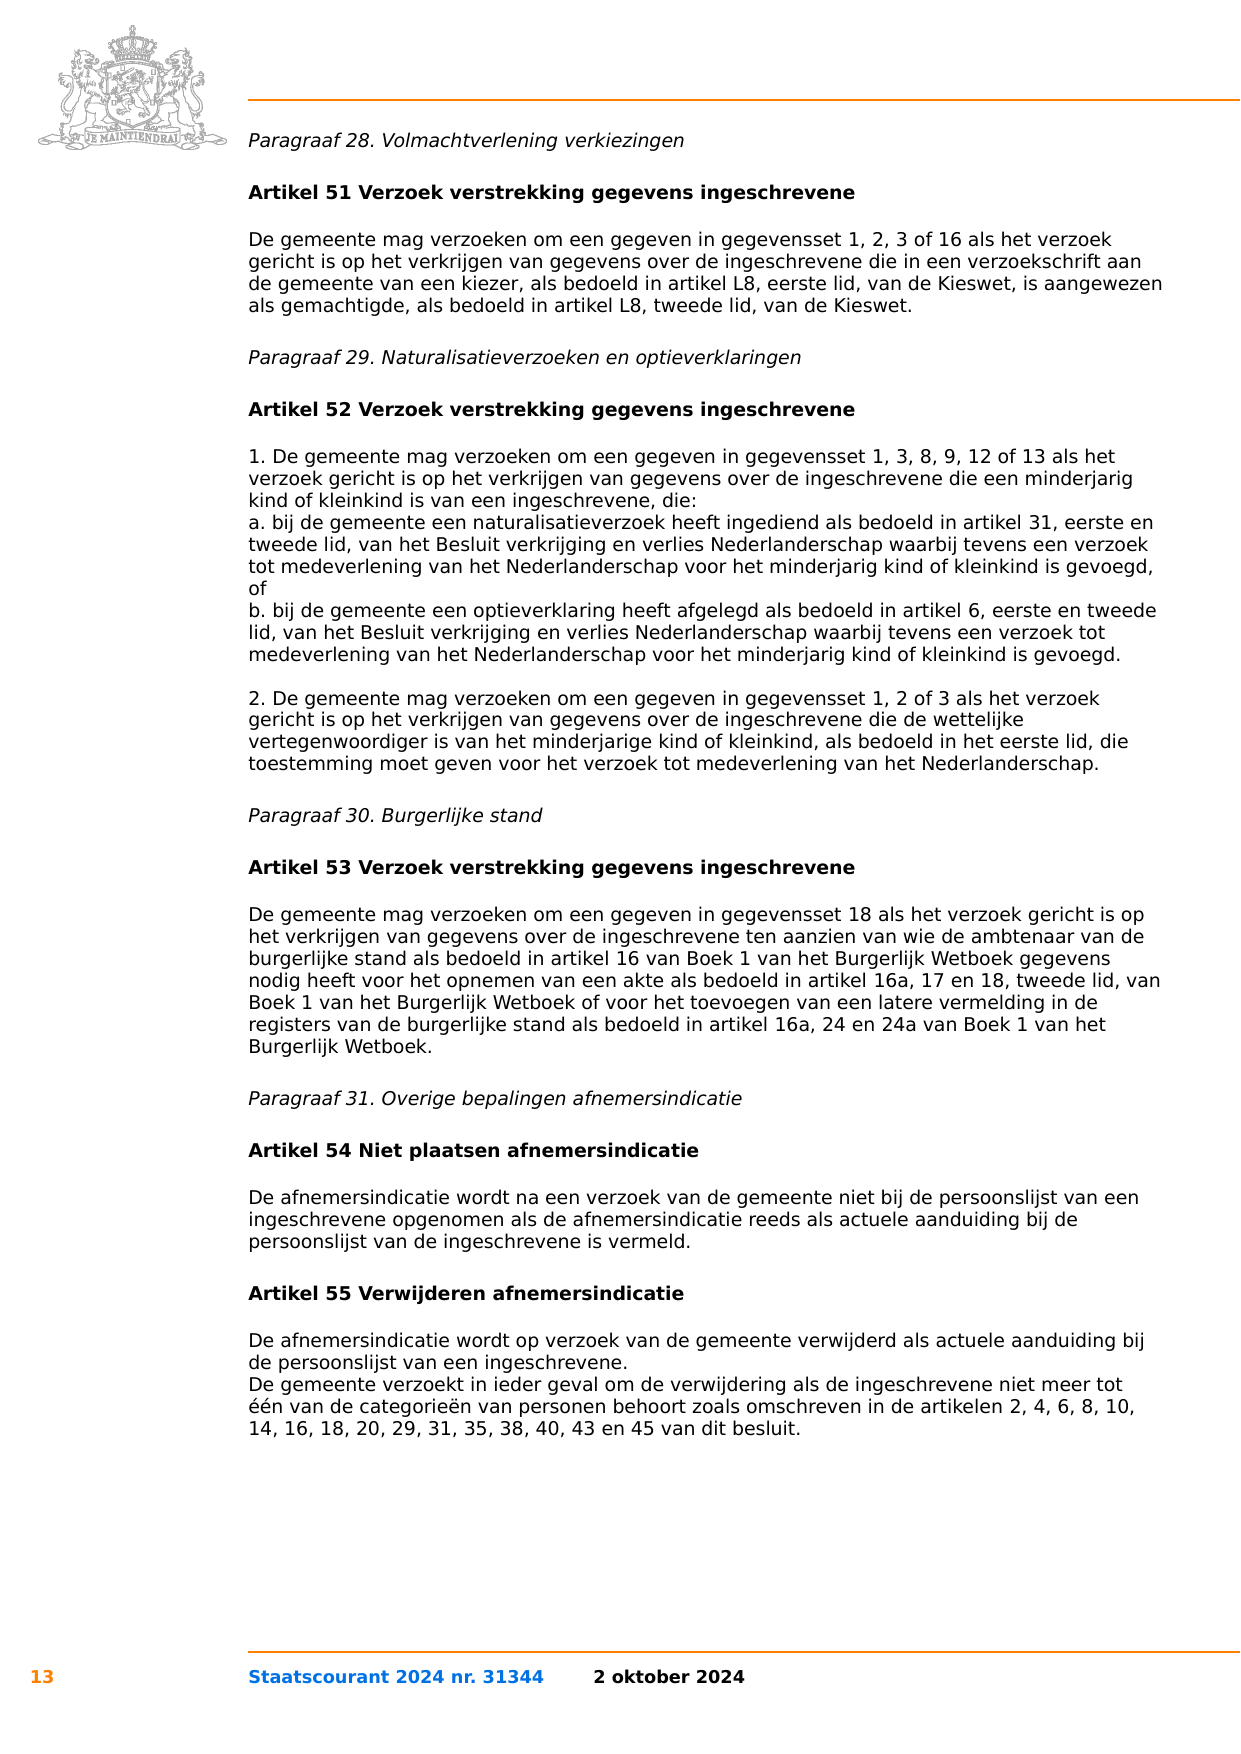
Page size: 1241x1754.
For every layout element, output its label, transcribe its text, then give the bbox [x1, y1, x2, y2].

subtitle Artikel 53 Verzoek verstrekking gegevens ingeschrevene [248, 857, 1163, 879]
subtitle Artikel 51 Verzoek verstrekking gegevens ingeschrevene [248, 182, 1163, 204]
text b. bij de gemeente een optieverklaring heeft afgelegd als bedoeld in artikel 6, eerste en tweede lid, van het Besluit verkrijging en verlies Nederlanderschap waarbij tevens een verzoek tot medeverlening van het Nederlanderschap voor het minderjarig kind of kleinkind is gevoegd. [248, 599, 1163, 666]
text a. bij de gemeente een naturalisatieverzoek heeft ingediend als bedoeld in artikel 31, eerste en tweede lid, van het Besluit verkrijging en verlies Nederlanderschap waarbij tevens een verzoek tot medeverlening van het Nederlanderschap voor het minderjarig kind of kleinkind is gevoegd, of [248, 512, 1163, 599]
text De gemeente mag verzoeken om een gegeven in gegevensset 18 als het verzoek gericht is op het verkrijgen van gegevens over de ingeschrevene ten aanzien van wie de ambtenaar van de burgerlijke stand als bedoeld in artikel 16 van Boek 1 van het Burgerlijk Wetboek gegevens nodig heeft voor het opnemen van een akte als bedoeld in artikel 16a, 17 en 18, tweede lid, van Boek 1 van het Burgerlijk Wetboek of voor het toevoegen van een latere vermelding in de registers van de burgerlijke stand als bedoeld in artikel 16a, 24 en 24a van Boek 1 van het Burgerlijk Wetboek. [248, 904, 1163, 1058]
text De gemeente verzoekt in ieder geval om de verwijdering als de ingeschrevene niet meer tot één van de categorieën van personen behoort zoals omschreven in de artikelen 2, 4, 6, 8, 10, 14, 16, 18, 20, 29, 31, 35, 38, 40, 43 en 45 van dit besluit. [248, 1374, 1163, 1440]
subtitle Artikel 55 Verwijderen afnemersindicatie [248, 1283, 1163, 1305]
text De afnemersindicatie wordt na een verzoek van de gemeente niet bij de persoonslijst van een ingeschrevene opgenomen als de afnemersindicatie reeds als actuele aanduiding bij de persoonslijst van de ingeschrevene is vermeld. [248, 1187, 1163, 1253]
picture [38, 25, 227, 150]
subtitle Paragraaf 31. Overige bepalingen afnemersindicatie [248, 1088, 1163, 1110]
subtitle Artikel 52 Verzoek verstrekking gegevens ingeschrevene [248, 399, 1163, 421]
subtitle Paragraaf 28. Volmachtverlening verkiezingen [248, 130, 1163, 152]
text 2. De gemeente mag verzoeken om een gegeven in gegevensset 1, 2 of 3 als het verzoek gericht is op het verkrijgen van gegevens over de ingeschrevene die de wettelijke vertegenwoordiger is van het minderjarige kind of kleinkind, als bedoeld in het eerste lid, die toestemming moet geven voor het verzoek tot medeverlening van het Nederlanderschap. [248, 687, 1163, 775]
text 1. De gemeente mag verzoeken om een gegeven in gegevensset 1, 3, 8, 9, 12 of 13 als het verzoek gericht is op het verkrijgen van gegevens over de ingeschrevene die een minderjarig kind of kleinkind is van een ingeschrevene, die: [248, 446, 1163, 512]
text De afnemersindicatie wordt op verzoek van de gemeente verwijderd als actuele aanduiding bij de persoonslijst van een ingeschrevene. [248, 1330, 1163, 1374]
subtitle Paragraaf 29. Naturalisatieverzoeken en optieverklaringen [248, 347, 1163, 369]
subtitle Paragraaf 30. Burgerlijke stand [248, 805, 1163, 827]
subtitle Artikel 54 Niet plaatsen afnemersindicatie [248, 1140, 1163, 1162]
text De gemeente mag verzoeken om een gegeven in gegevensset 1, 2, 3 of 16 als het verzoek gericht is op het verkrijgen van gegevens over de ingeschrevene die in een verzoekschrift aan de gemeente van een kiezer, als bedoeld in artikel L8, eerste lid, van de Kieswet, is aangewezen als gemachtigde, als bedoeld in artikel L8, tweede lid, van de Kieswet. [248, 229, 1163, 317]
